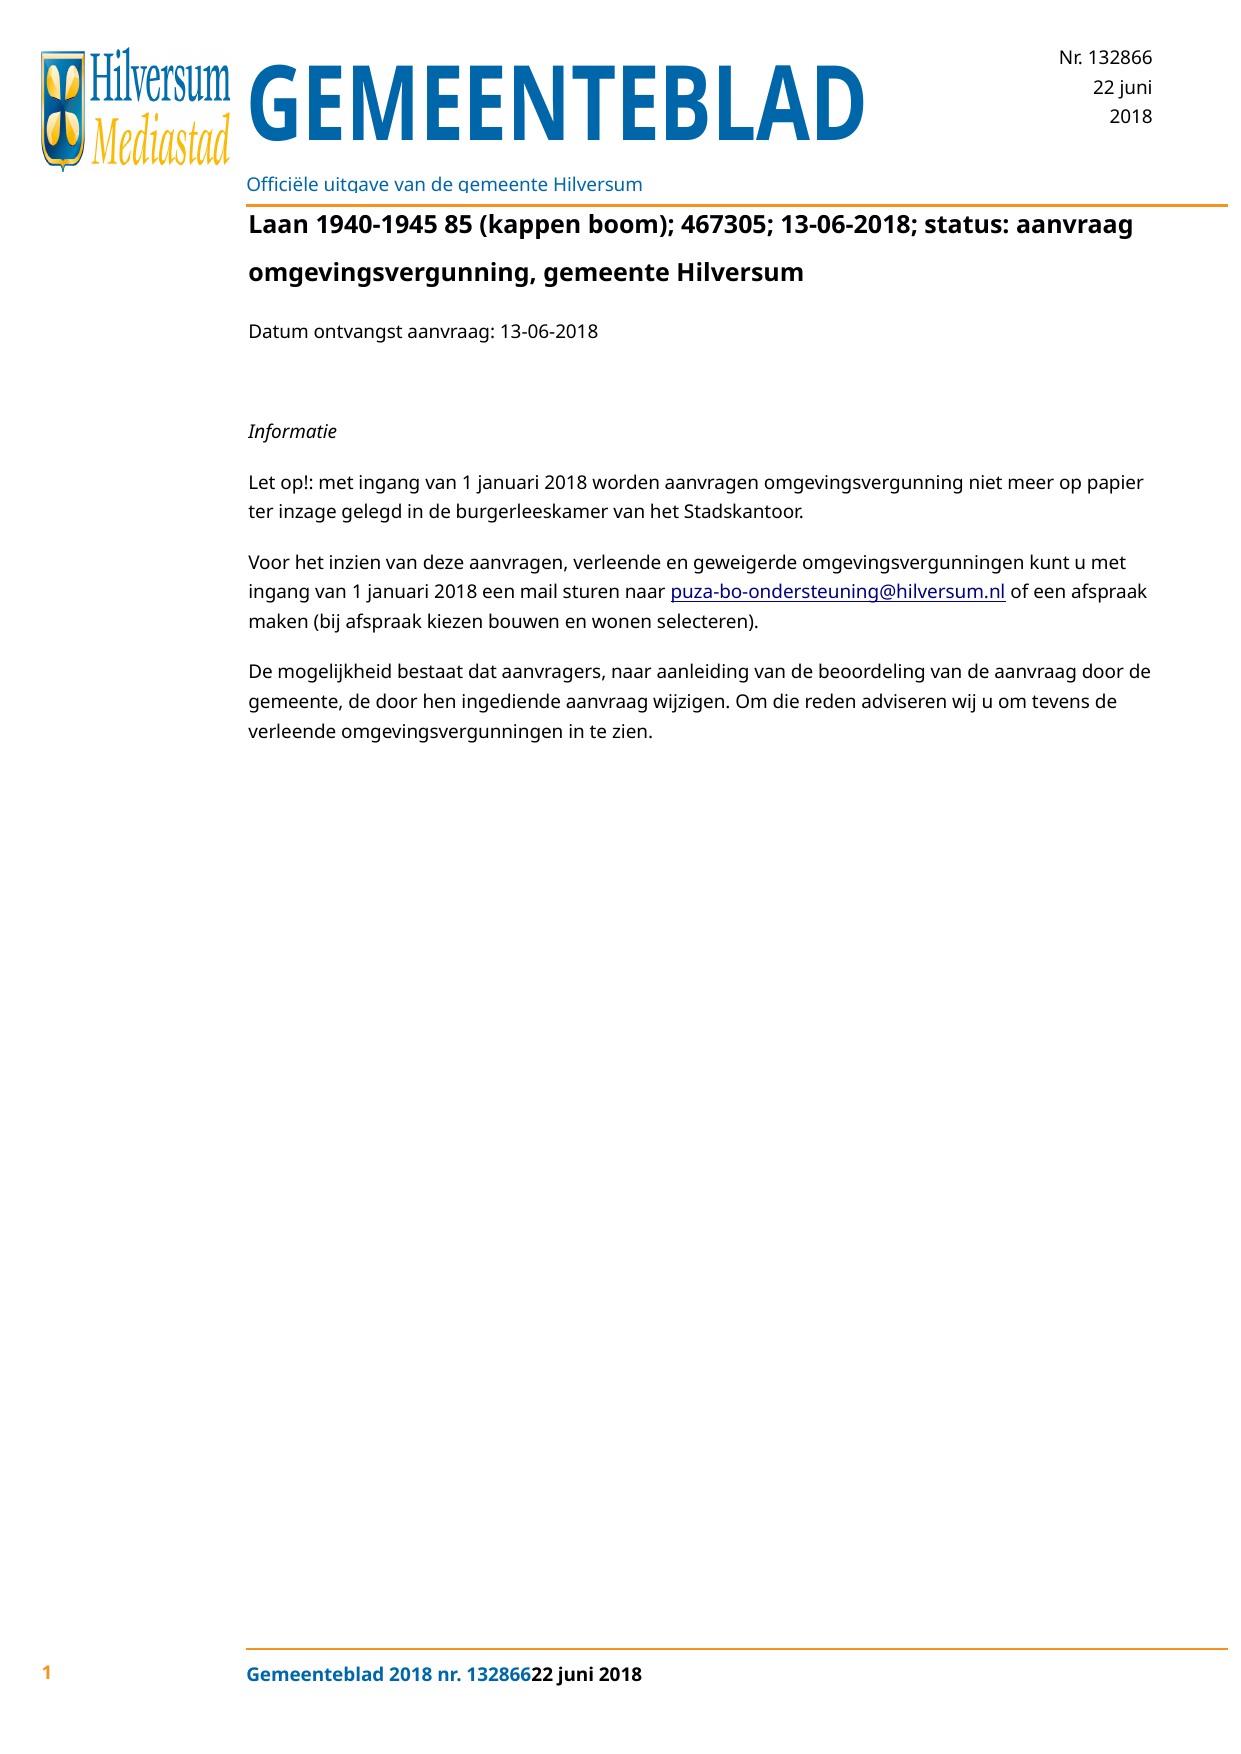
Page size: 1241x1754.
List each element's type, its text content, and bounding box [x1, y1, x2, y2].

text Datum ontvangst aanvraag: 13-06-2018 [248, 318, 1152, 344]
text De mogelijkheid bestaat dat aanvragers, naar aanleiding van de beoordeling van de aanvraag door de gemeente, de door hen ingediende aanvraag wijzigen. Om die reden adviseren wij u om tevens de verleende omgevingsvergunningen in te zien. [248, 659, 1152, 744]
text Laan 1940-1945 85 (kappen boom); 467305; 13-06-2018; status: aanvraag omgevingsvergunning, gemeente Hilversum [248, 207, 1152, 288]
text Let op!: met ingang van 1 januari 2018 worden aanvragen omgevingsvergunning niet meer op papier ter inzage gelegd in de burgerleeskamer van het Stadskantoor. [248, 469, 1152, 524]
text Informatie [248, 419, 1152, 444]
text Voor het inzien van deze aanvragen, verleende en geweigerde omgevingsvergunningen kunt u met ingang van 1 januari 2018 een mail sturen naar puza-bo-ondersteuning@hilversum.nl of een afspraak maken (bij afspraak kiezen bouwen en wonen selecteren). [248, 549, 1152, 634]
picture [41, 47, 231, 172]
